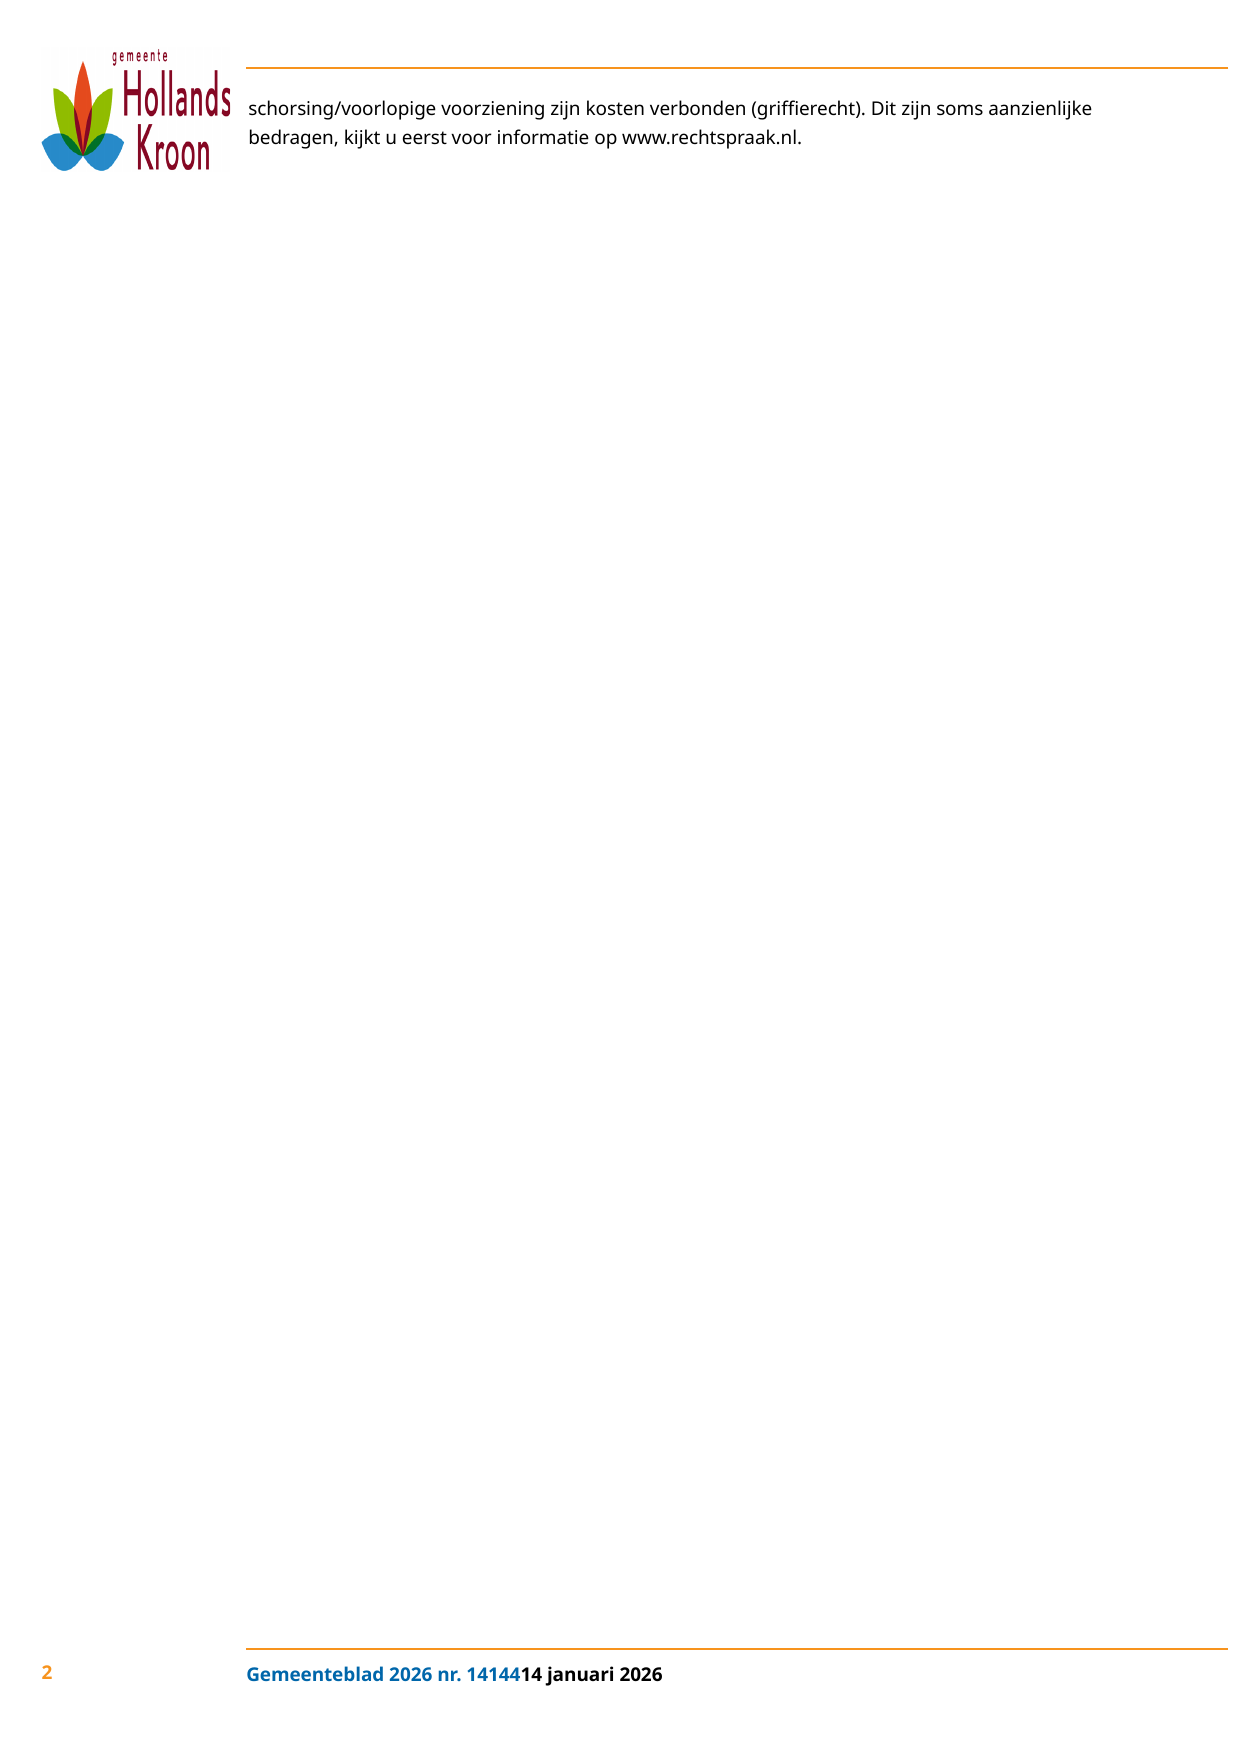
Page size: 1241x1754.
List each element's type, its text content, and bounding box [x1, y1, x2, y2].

text schorsing/voorlopige voorziening zijn kosten verbonden (griffierecht). Dit zijn soms aanzienlijke bedragen, kijkt u eerst voor informatie op www.rechtspraak.nl. [248, 95, 1152, 150]
picture [41, 47, 231, 172]
